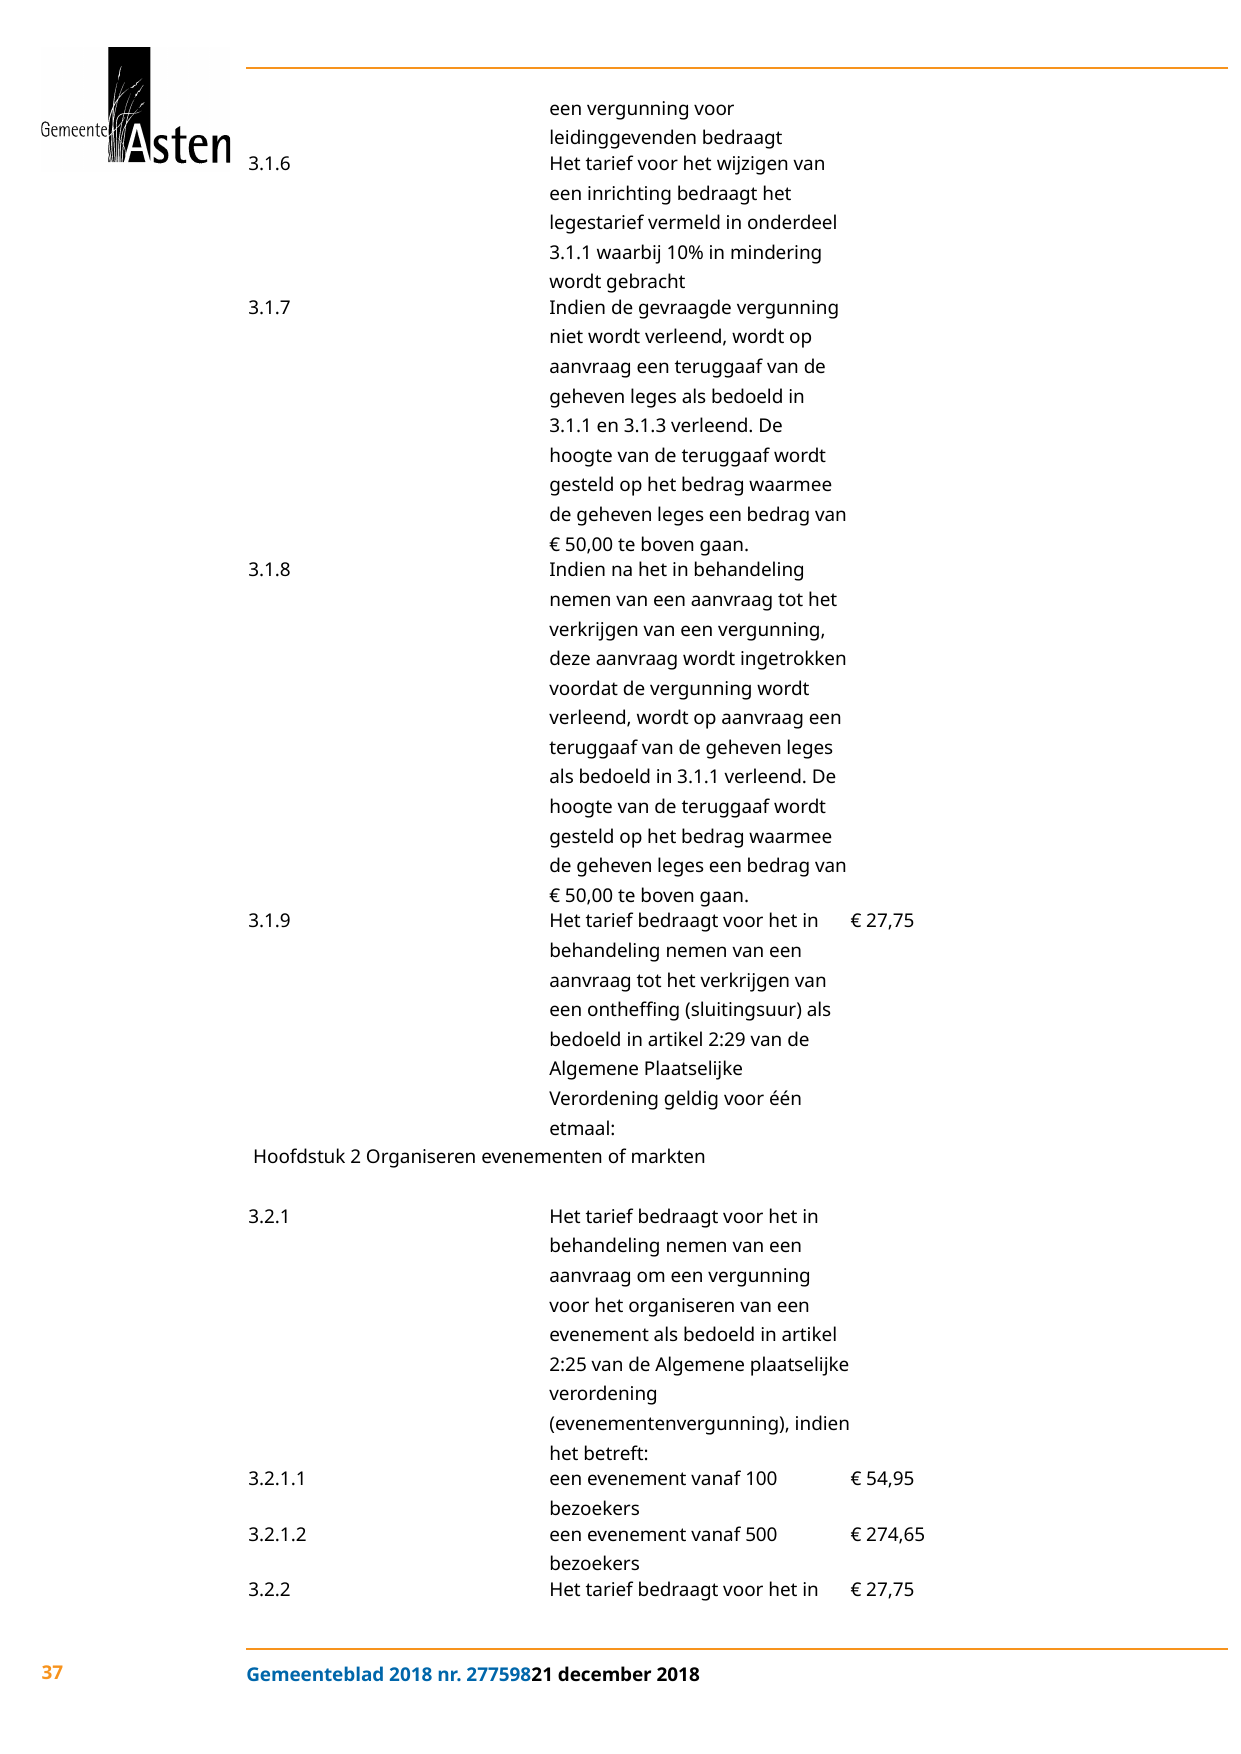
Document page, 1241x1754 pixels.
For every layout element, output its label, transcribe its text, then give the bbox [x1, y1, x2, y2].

table_cell 3.2.2 [248, 1576, 549, 1602]
table_header Het tarief bedraagt voor het in behandeling nemen van een aanvraag om een vergunning voor het organiseren van een evenement als bedoeld in artikel 2:25 van de Algemene plaatselijke verordening (evenementenvergunning), indien het betreft: [549, 1203, 850, 1465]
table_cell 3.1.8 [248, 557, 549, 908]
text Hoofdstuk 2 Organiseren evenementen of markten [248, 1144, 1152, 1169]
picture [41, 47, 231, 172]
table_cell [248, 95, 549, 150]
table_cell 3.1.7 [248, 294, 549, 557]
table_cell Het tarief bedraagt voor het in [549, 1576, 850, 1602]
table_cell 3.2.1.2 [248, 1521, 549, 1576]
table_cell een evenement vanaf 500 bezoekers [549, 1521, 850, 1576]
table_cell 3.2.1.1 [248, 1465, 549, 1521]
table_cell 3.1.6 [248, 150, 549, 294]
table_cell Het tarief voor het wijzigen van een inrichting bedraagt het legestarief vermeld in onderdeel 3.1.1 waarbij 10% in mindering wordt gebracht [549, 150, 850, 294]
table_cell een evenement vanaf 100 bezoekers [549, 1465, 850, 1521]
table_cell € 54,95 [850, 1465, 1152, 1521]
table_cell [850, 95, 1152, 150]
table_cell [850, 150, 1152, 294]
table_cell een vergunning voor leidinggevenden bedraagt [549, 95, 850, 150]
table_cell Indien de gevraagde vergunning niet wordt verleend, wordt op aanvraag een teruggaaf van de geheven leges als bedoeld in 3.1.1 en 3.1.3 verleend. De hoogte van de teruggaaf wordt gesteld op het bedrag waarmee de geheven leges een bedrag van € 50,00 te boven gaan. [549, 294, 850, 557]
table_cell 3.1.9 [248, 908, 549, 1141]
table_cell € 27,75 [850, 1576, 1152, 1602]
table_header [850, 1203, 1152, 1465]
table_cell € 27,75 [850, 908, 1152, 1141]
table_cell [850, 557, 1152, 908]
table_header 3.2.1 [248, 1203, 549, 1465]
table_cell [850, 294, 1152, 557]
table_cell Het tarief bedraagt voor het in behandeling nemen van een aanvraag tot het verkrijgen van een ontheffing (sluitingsuur) als bedoeld in artikel 2:29 van de Algemene Plaatselijke Verordening geldig voor één etmaal: [549, 908, 850, 1141]
table_cell Indien na het in behandeling nemen van een aanvraag tot het verkrijgen van een vergunning, deze aanvraag wordt ingetrokken voordat de vergunning wordt verleend, wordt op aanvraag een teruggaaf van de geheven leges als bedoeld in 3.1.1 verleend. De hoogte van de teruggaaf wordt gesteld op het bedrag waarmee de geheven leges een bedrag van € 50,00 te boven gaan. [549, 557, 850, 908]
table_cell € 274,65 [850, 1521, 1152, 1576]
